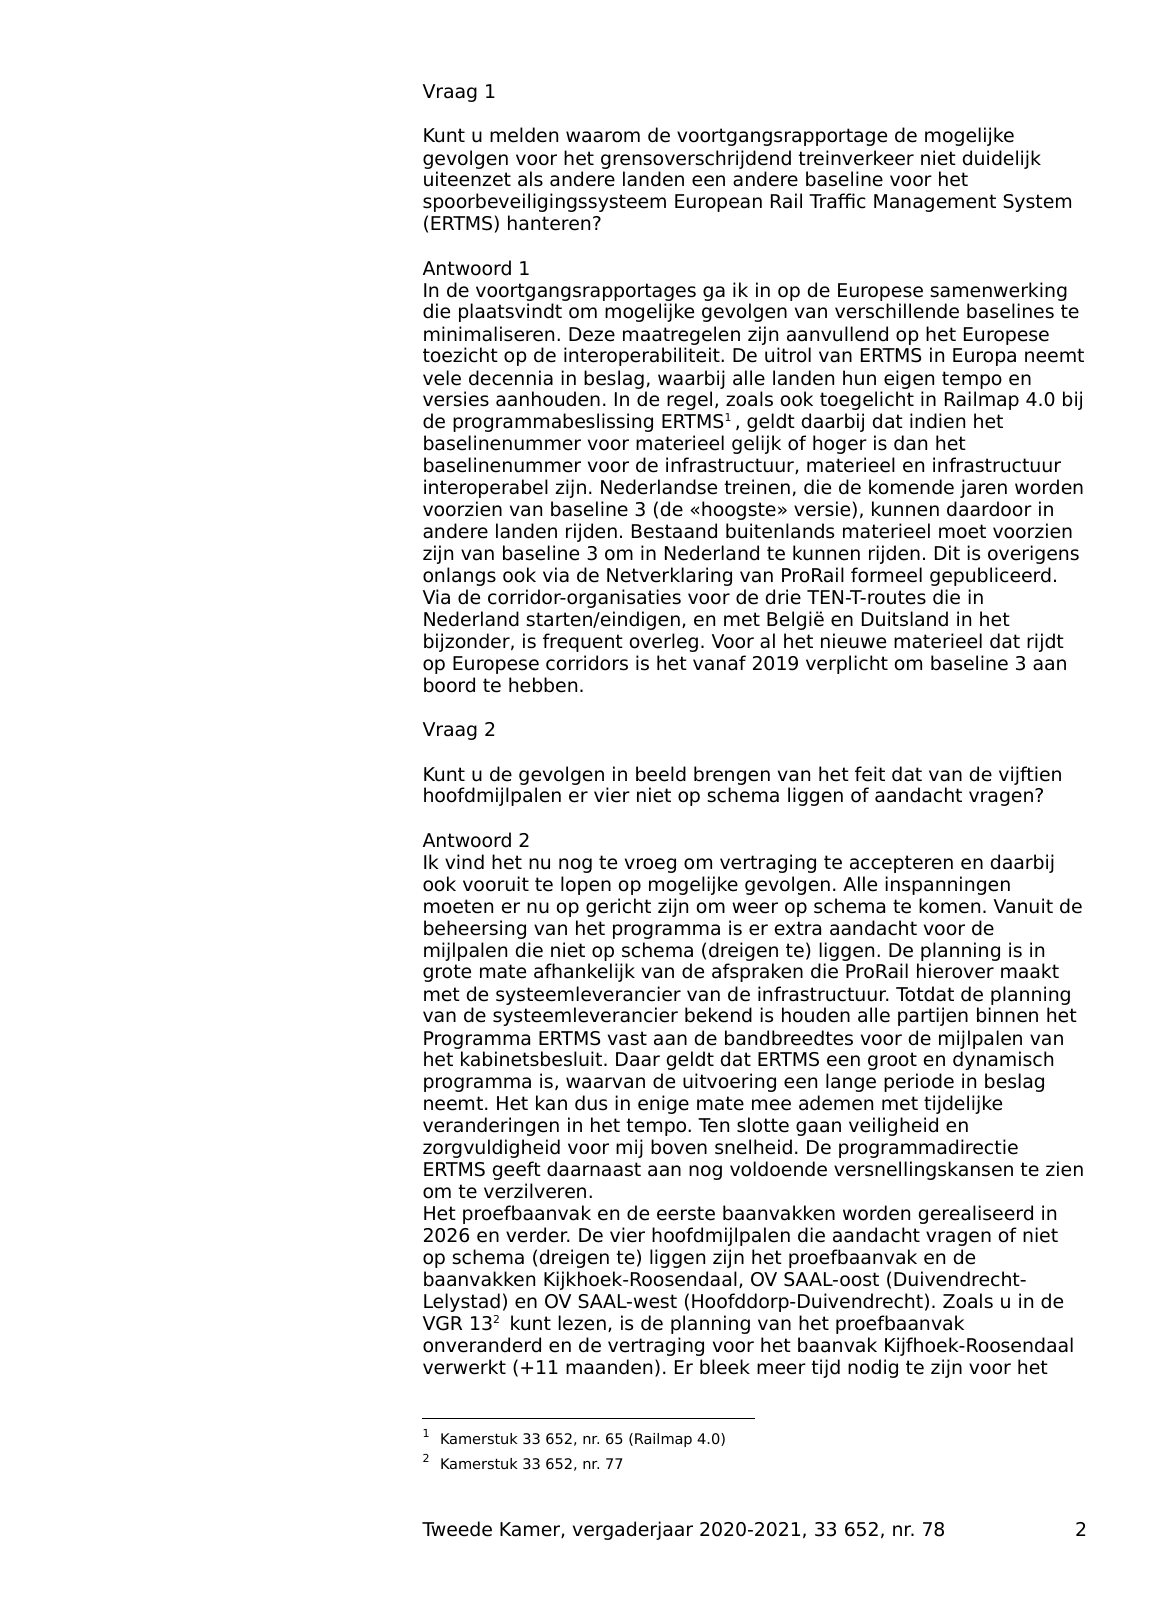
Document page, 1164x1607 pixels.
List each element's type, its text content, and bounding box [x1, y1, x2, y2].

text Kamerstuk 33 652, nr. 65 (Railmap 4.0) [422, 1427, 1087, 1449]
text Kamerstuk 33 652, nr. 77 [422, 1452, 1087, 1474]
text Antwoord 2 [422, 829, 1087, 852]
text Kunt u de gevolgen in beeld brengen van het feit dat van de vijftien hoofdmijlpalen er vier niet op schema liggen of aandacht vragen? [422, 763, 1087, 807]
text In de voortgangsrapportages ga ik in op de Europese samenwerking die plaatsvindt om mogelijke gevolgen van verschillende baselines te minimaliseren. Deze maatregelen zijn aanvullend op het Europese toezicht op de interoperabiliteit. De uitrol van ERTMS in Europa neemt vele decennia in beslag, waarbij alle landen hun eigen tempo en versies aanhouden. In de regel, zoals ook toegelicht in Railmap 4.0 bij de programmabeslissing ERTMS, geldt daarbij dat indien het baselinenummer voor materieel gelijk of hoger is dan het baselinenummer voor de infrastructuur, materieel en infrastructuur interoperabel zijn. Nederlandse treinen, die de komende jaren worden voorzien van baseline 3 (de «hoogste» versie), kunnen daardoor in andere landen rijden. Bestaand buitenlands materieel moet voorzien zijn van baseline 3 om in Nederland te kunnen rijden. Dit is overigens onlangs ook via de Netverklaring van ProRail formeel gepubliceerd. Via de corridor-organisaties voor de drie TEN-T-routes die in Nederland starten/eindigen, en met België en Duitsland in het bijzonder, is frequent overleg. Voor al het nieuwe materieel dat rijdt op Europese corridors is het vanaf 2019 verplicht om baseline 3 aan boord te hebben. [422, 279, 1087, 697]
text Kunt u melden waarom de voortgangsrapportage de mogelijke gevolgen voor het grensoverschrijdend treinverkeer niet duidelijk uiteenzet als andere landen een andere baseline voor het spoorbeveiligingssysteem European Rail Traffic Management System (ERTMS) hanteren? [422, 125, 1087, 235]
text Ik vind het nu nog te vroeg om vertraging te accepteren en daarbij ook vooruit te lopen op mogelijke gevolgen. Alle inspanningen moeten er nu op gericht zijn om weer op schema te komen. Vanuit de beheersing van het programma is er extra aandacht voor de mijlpalen die niet op schema (dreigen te) liggen. De planning is in grote mate afhankelijk van de afspraken die ProRail hierover maakt met de systeemleverancier van de infrastructuur. Totdat de planning van de systeemleverancier bekend is houden alle partijen binnen het Programma ERTMS vast aan de bandbreedtes voor de mijlpalen van het kabinetsbesluit. Daar geldt dat ERTMS een groot en dynamisch programma is, waarvan de uitvoering een lange periode in beslag neemt. Het kan dus in enige mate mee ademen met tijdelijke veranderingen in het tempo. Ten slotte gaan veiligheid en zorgvuldigheid voor mij boven snelheid. De programmadirectie ERTMS geeft daarnaast aan nog voldoende versnellingskansen te zien om te verzilveren. [422, 852, 1087, 1203]
text Vraag 2 [422, 719, 1087, 741]
text Antwoord 1 [422, 257, 1087, 279]
text Vraag 1 [422, 81, 1087, 103]
text Het proefbaanvak en de eerste baanvakken worden gerealiseerd in 2026 en verder. De vier hoofdmijlpalen die aandacht vragen of niet op schema (dreigen te) liggen zijn het proefbaanvak en de baanvakken Kijkhoek-Roosendaal, OV SAAL-oost (Duivendrecht-Lelystad) en OV SAAL-west (Hoofddorp-Duivendrecht). Zoals u in de VGR 13 kunt lezen, is de planning van het proefbaanvak onveranderd en de vertraging voor het baanvak Kijfhoek-Roosendaal verwerkt (+11 maanden). Er bleek meer tijd nodig te zijn voor het [422, 1203, 1087, 1379]
